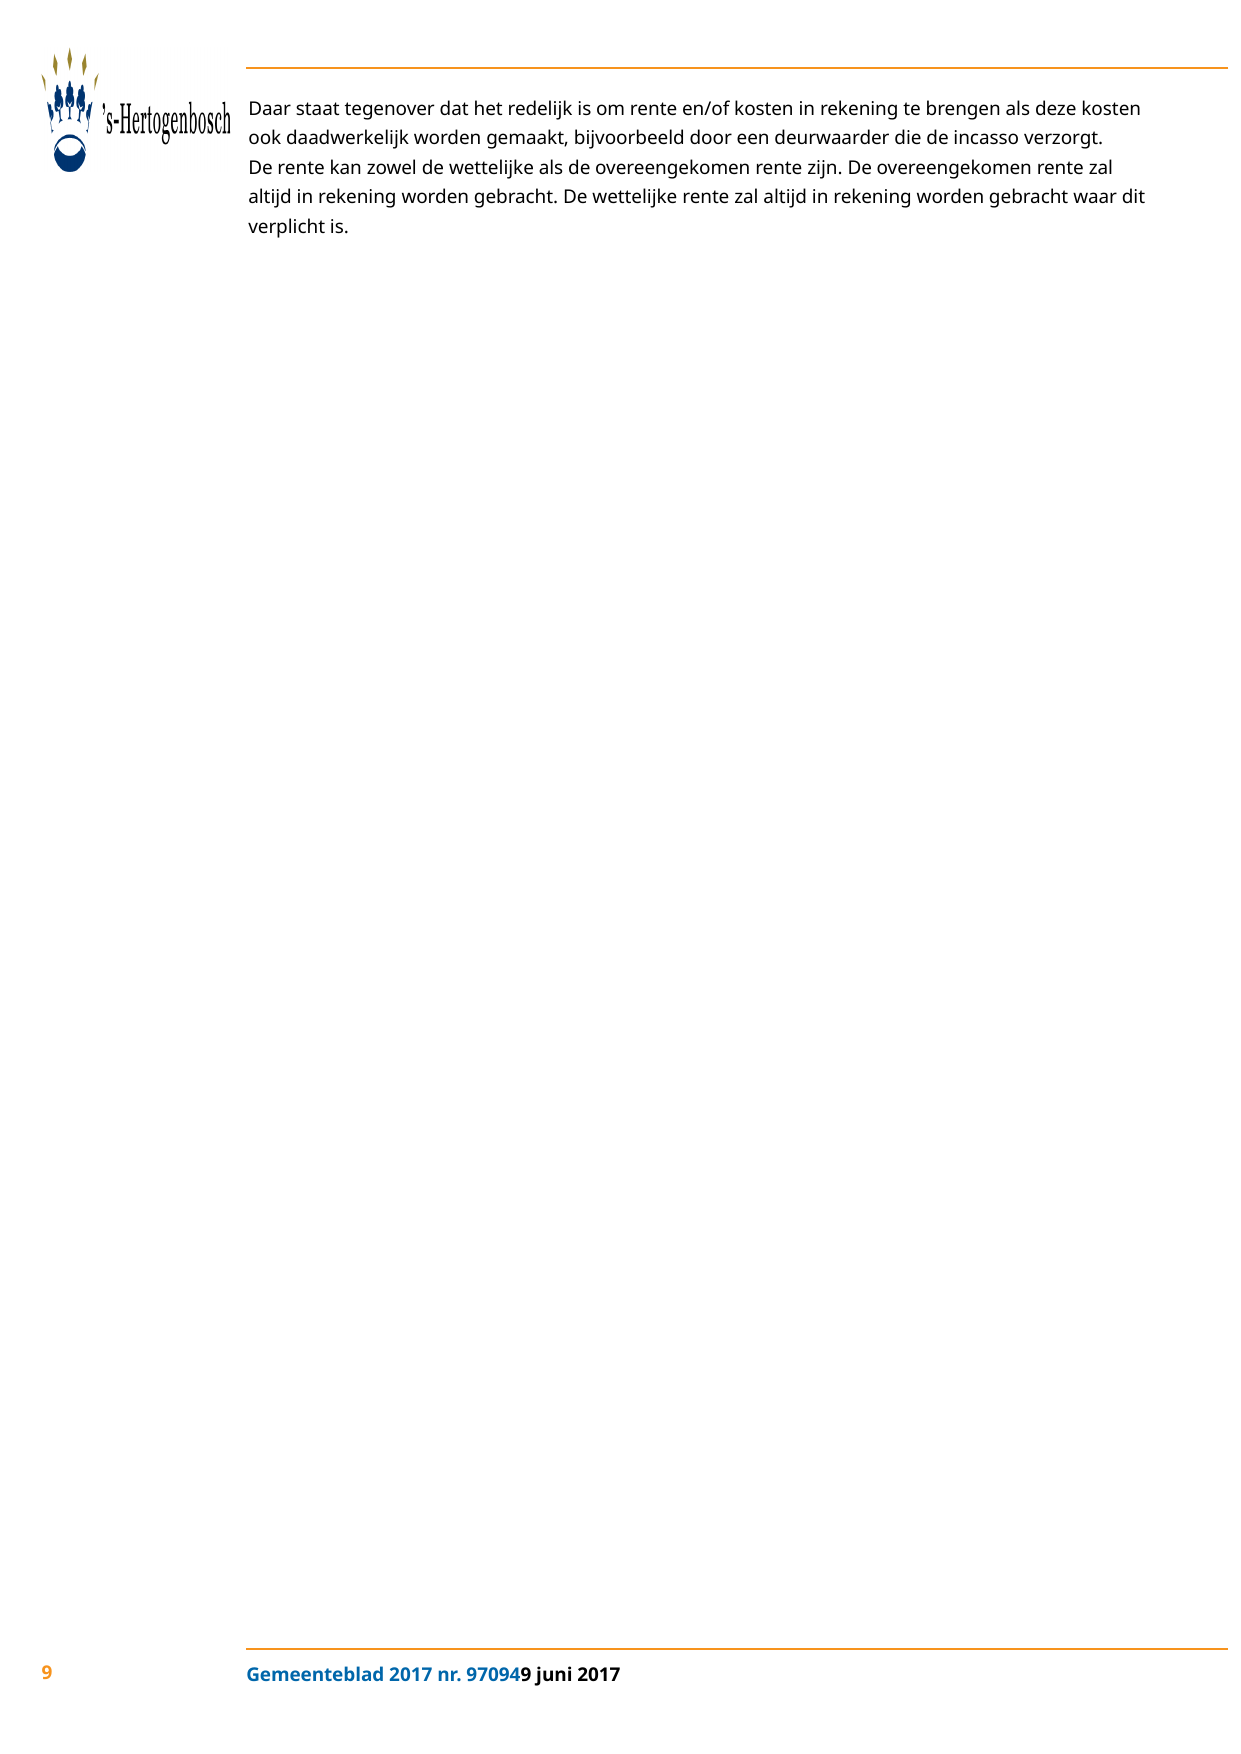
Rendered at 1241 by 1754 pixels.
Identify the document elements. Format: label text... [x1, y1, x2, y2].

text Daar staat tegenover dat het redelijk is om rente en/of kosten in rekening te brengen als deze kosten ook daadwerkelijk worden gemaakt, bijvoorbeeld door een deurwaarder die de incasso verzorgt. [248, 95, 1152, 150]
picture [41, 47, 231, 172]
text De rente kan zowel de wettelijke als de overeengekomen rente zijn. De overeengekomen rente zal altijd in rekening worden gebracht. De wettelijke rente zal altijd in rekening worden gebracht waar dit verplicht is. [248, 154, 1152, 239]
